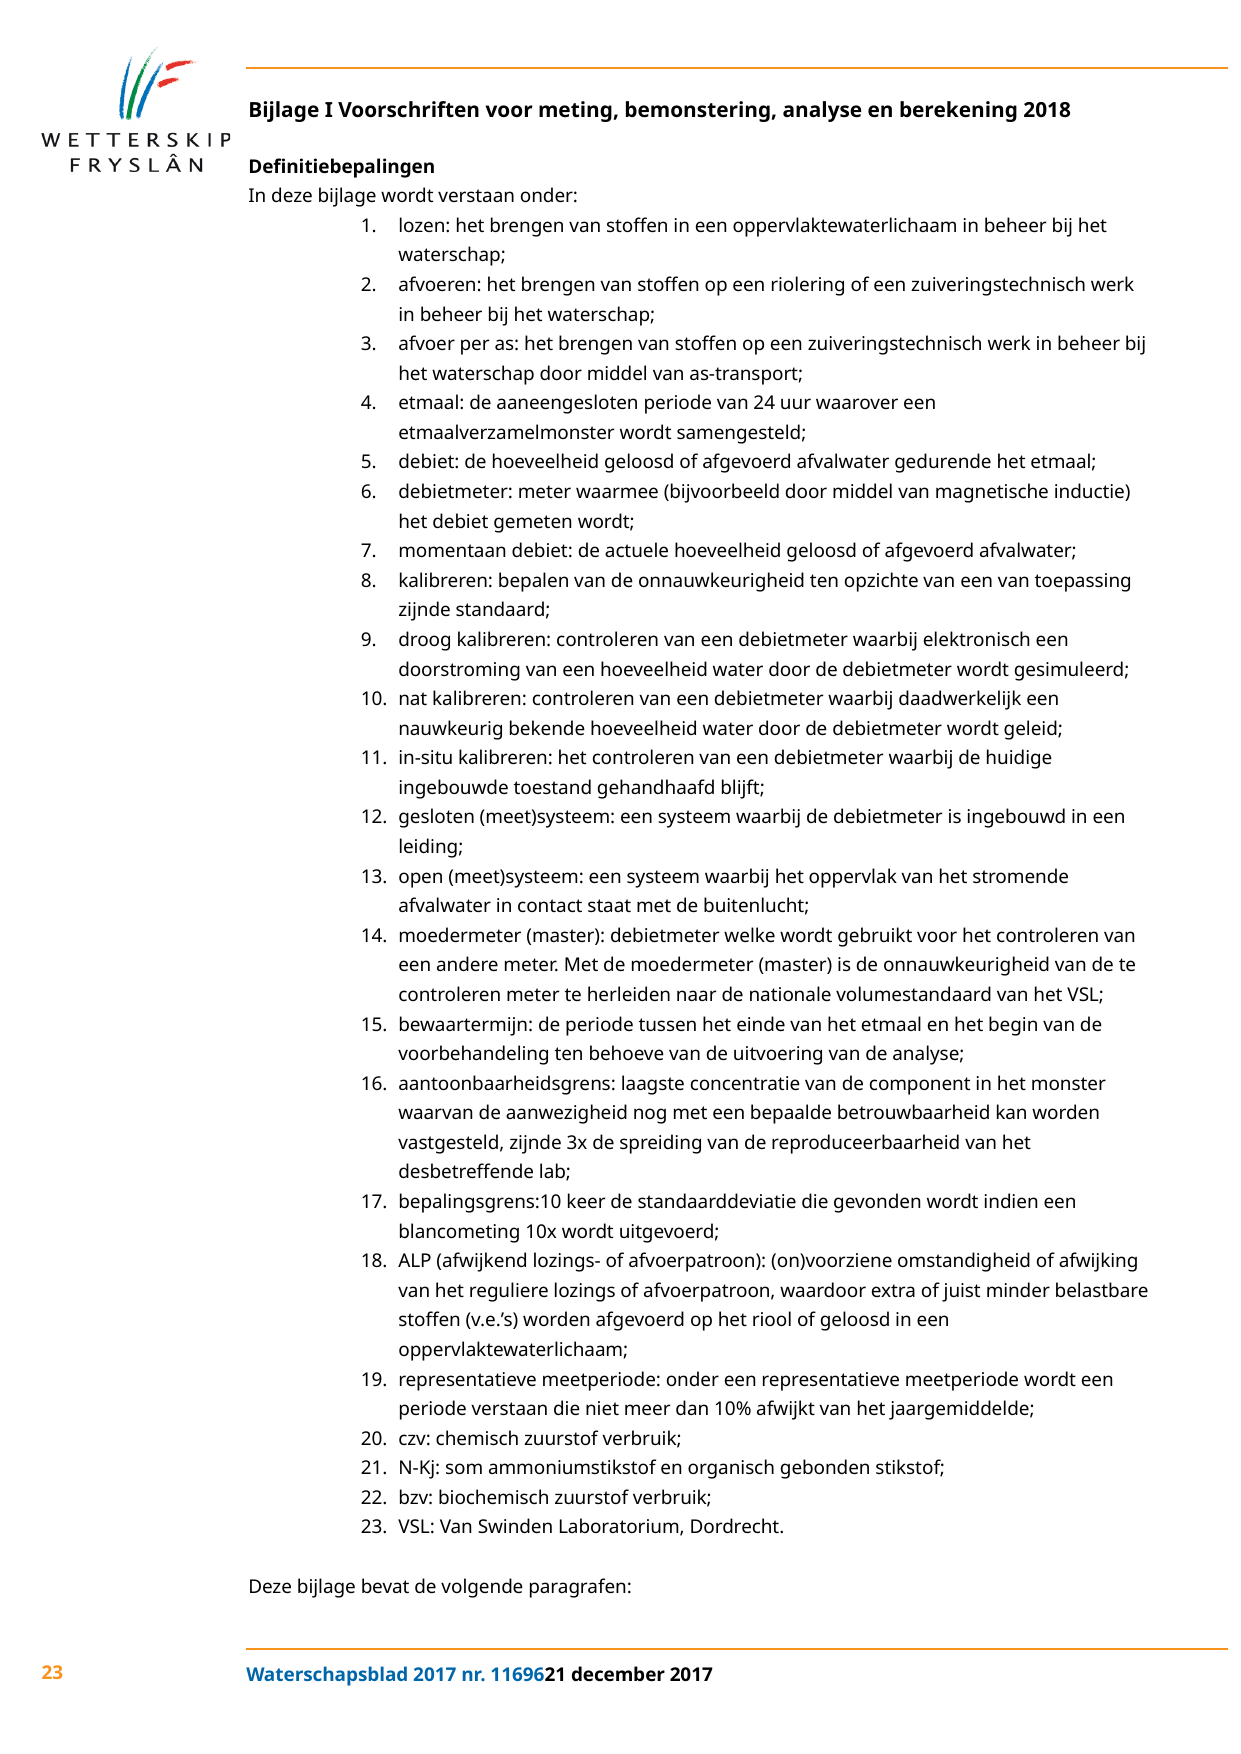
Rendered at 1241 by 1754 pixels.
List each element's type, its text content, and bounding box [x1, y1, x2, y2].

list moedermeter (master): debietmeter welke wordt gebruikt voor het controleren van een andere meter. Met de moedermeter (master) is de onnauwkeurigheid van de te controleren meter te herleiden naar de nationale volumestandaard van het VSL; [361, 922, 1152, 1007]
list aantoonbaarheidsgrens: laagste concentratie van de component in het monster waarvan de aanwezigheid nog met een bepaalde betrouwbaarheid kan worden vastgesteld, zijnde 3x de spreiding van de reproduceerbaarheid van het desbetreffende lab; [361, 1070, 1152, 1184]
list bzv: biochemisch zuurstof verbruik; [361, 1484, 1152, 1510]
list czv: chemisch zuurstof verbruik; [361, 1425, 1152, 1451]
list debiet: de hoeveelheid geloosd of afgevoerd afvalwater gedurende het etmaal; [361, 449, 1152, 474]
list droog kalibreren: controleren van een debietmeter waarbij elektronisch een doorstroming van een hoeveelheid water door de debietmeter wordt gesimuleerd; [361, 626, 1152, 682]
text Deze bijlage bevat de volgende paragrafen: [248, 1573, 1152, 1599]
list VSL: Van Swinden Laboratorium, Dordrecht. [361, 1514, 1152, 1539]
text In deze bijlage wordt verstaan onder: [248, 182, 1152, 208]
list nat kalibreren: controleren van een debietmeter waarbij daadwerkelijk een nauwkeurig bekende hoeveelheid water door de debietmeter wordt geleid; [361, 685, 1152, 741]
list debietmeter: meter waarmee (bijvoorbeeld door middel van magnetische inductie) het debiet gemeten wordt; [361, 478, 1152, 534]
text Definitiebepalingen [248, 153, 1152, 179]
list bewaartermijn: de periode tussen het einde van het etmaal en het begin van de voorbehandeling ten behoeve van de uitvoering van de analyse; [361, 1011, 1152, 1066]
list bepalingsgrens:10 keer de standaarddeviatie die gevonden wordt indien een blancometing 10x wordt uitgevoerd; [361, 1188, 1152, 1244]
list lozen: het brengen van stoffen in een oppervlaktewaterlichaam in beheer bij het waterschap; [361, 212, 1152, 267]
list momentaan debiet: de actuele hoeveelheid geloosd of afgevoerd afvalwater; [361, 537, 1152, 563]
list gesloten (meet)systeem: een systeem waarbij de debietmeter is ingebouwd in een leiding; [361, 804, 1152, 859]
list afvoeren: het brengen van stoffen op een riolering of een zuiveringstechnisch werk in beheer bij het waterschap; [361, 271, 1152, 327]
list N-Kj: som ammoniumstikstof en organisch gebonden stikstof; [361, 1454, 1152, 1480]
picture [41, 47, 231, 172]
list representatieve meetperiode: onder een representatieve meetperiode wordt een periode verstaan die niet meer dan 10% afwijkt van het jaargemiddelde; [361, 1366, 1152, 1421]
list ALP (afwijkend lozings- of afvoerpatroon): (on)voorziene omstandigheid of afwijking van het reguliere lozings of afvoerpatroon, waardoor extra of juist minder belastbare stoffen (v.e.’s) worden afgevoerd op het riool of geloosd in een oppervlaktewaterlichaam; [361, 1247, 1152, 1362]
list afvoer per as: het brengen van stoffen op een zuiveringstechnisch werk in beheer bij het waterschap door middel van as-transport; [361, 330, 1152, 386]
list etmaal: de aaneengesloten periode van 24 uur waarover een etmaalverzamelmonster wordt samengesteld; [361, 389, 1152, 445]
list kalibreren: bepalen van de onnauwkeurigheid ten opzichte van een van toepassing zijnde standaard; [361, 567, 1152, 622]
list in-situ kalibreren: het controleren van een debietmeter waarbij de huidige ingebouwde toestand gehandhaafd blijft; [361, 744, 1152, 800]
list open (meet)systeem: een systeem waarbij het oppervlak van het stromende afvalwater in contact staat met de buitenlucht; [361, 863, 1152, 918]
text Bijlage I Voorschriften voor meting, bemonstering, analyse en berekening 2018 [248, 95, 1152, 123]
